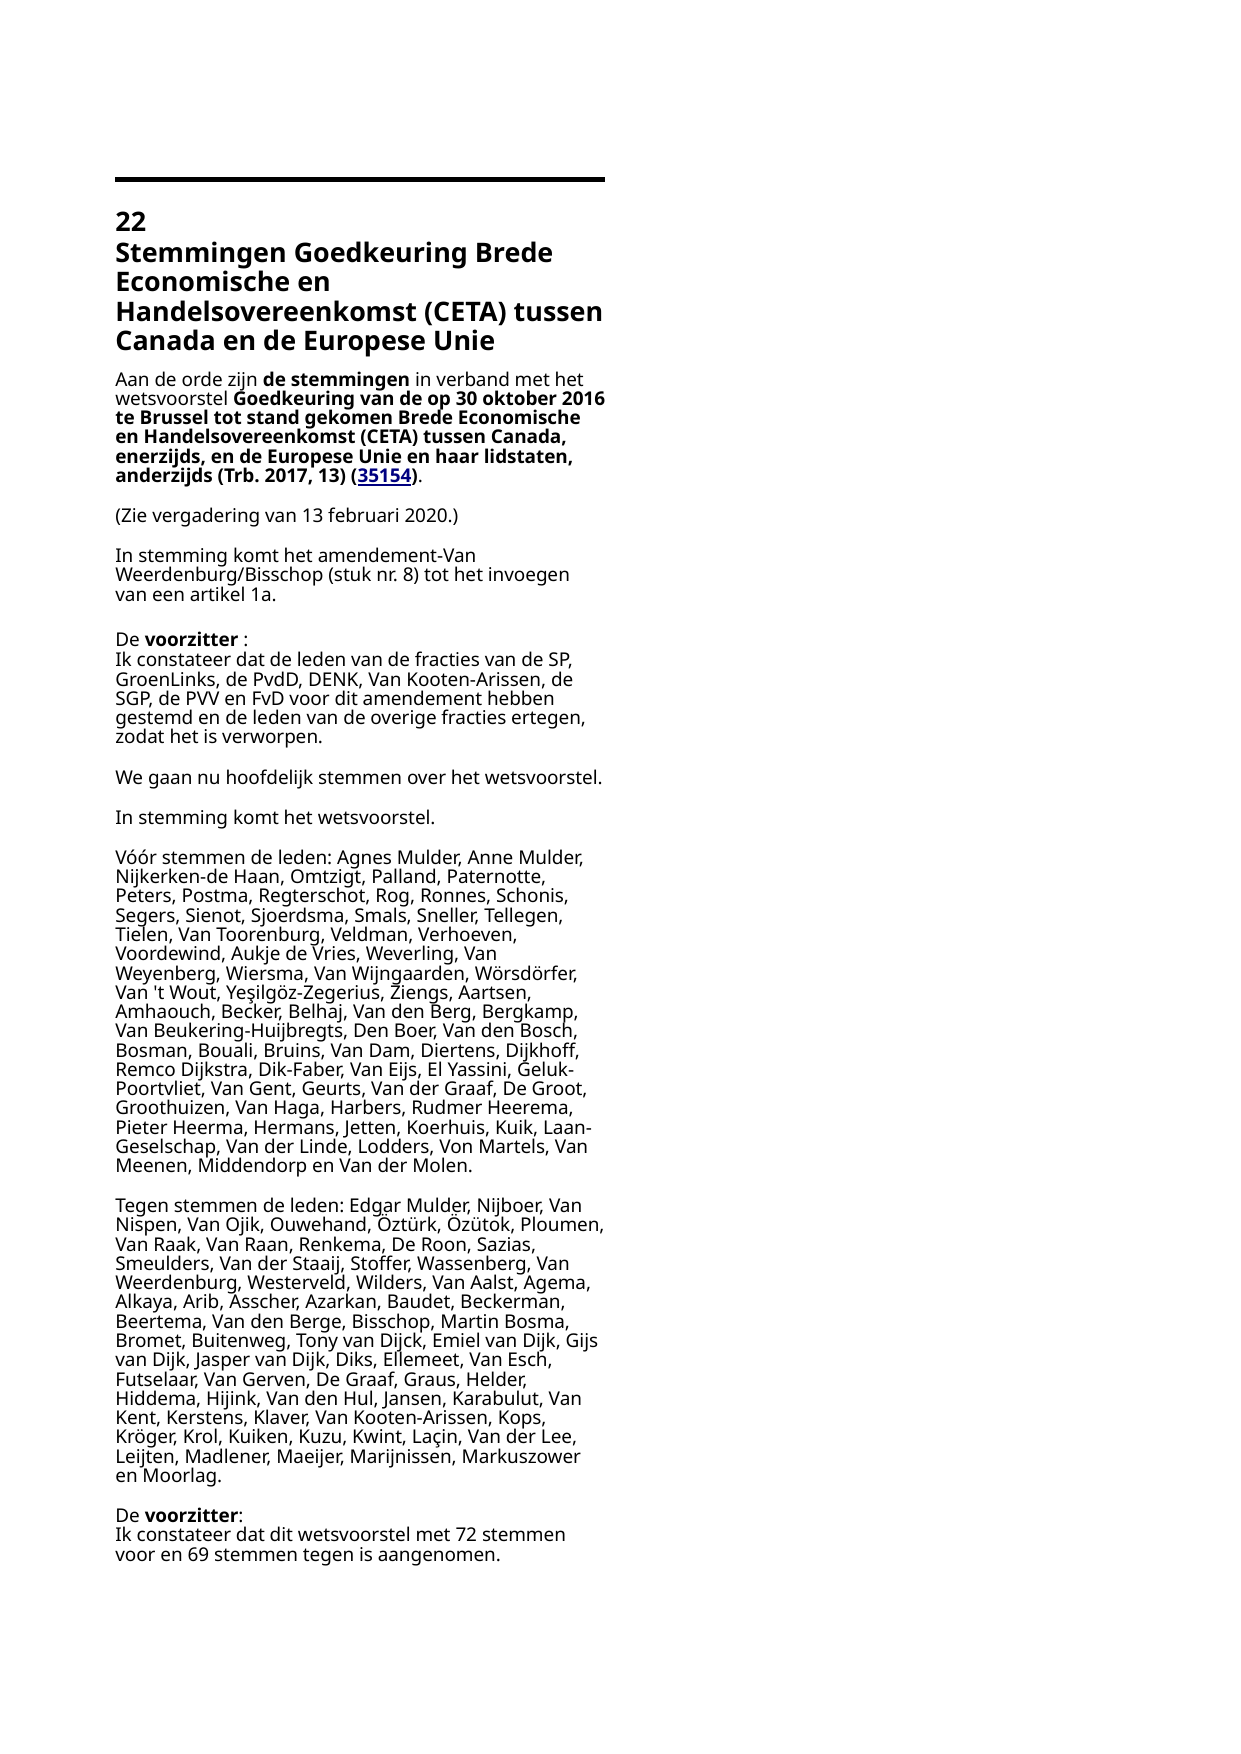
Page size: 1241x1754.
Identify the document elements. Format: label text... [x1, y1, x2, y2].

text In stemming komt het amendement-Van Weerdenburg/Bisschop (stuk nr. 8) tot het invoegen van een artikel 1a. [115, 547, 605, 605]
text Ik constateer dat de leden van de fracties van de SP, GroenLinks, de PvdD, DENK, Van Kooten-Arissen, de SGP, de PVV en FvD voor dit amendement hebben gestemd en de leden van de overige fracties ertegen, zodat het is verworpen. [115, 651, 605, 748]
text Vóór stemmen de leden: Agnes Mulder, Anne Mulder, Nijkerken-de Haan, Omtzigt, Palland, Paternotte, Peters, Postma, Regterschot, Rog, Ronnes, Schonis, Segers, Sienot, Sjoerdsma, Smals, Sneller, Tellegen, Tielen, Van Toorenburg, Veldman, Verhoeven, Voordewind, Aukje de Vries, Weverling, Van Weyenberg, Wiersma, Van Wijngaarden, Wörsdörfer, Van 't Wout, Yeşilgöz-Zegerius, Ziengs, Aartsen, Amhaouch, Becker, Belhaj, Van den Berg, Bergkamp, Van Beukering-Huijbregts, Den Boer, Van den Bosch, Bosman, Bouali, Bruins, Van Dam, Diertens, Dijkhoff, Remco Dijkstra, Dik-Faber, Van Eijs, El Yassini, Geluk-Poortvliet, Van Gent, Geurts, Van der Graaf, De Groot, Groothuizen, Van Haga, Harbers, Rudmer Heerema, Pieter Heerma, Hermans, Jetten, Koerhuis, Kuik, Laan-Geselschap, Van der Linde, Lodders, Von Martels, Van Meenen, Middendorp en Van der Molen. [115, 849, 605, 1176]
text (Zie vergadering van 13 februari 2020.) [115, 507, 605, 526]
text Ik constateer dat dit wetsvoorstel met 72 stemmen voor en 69 stemmen tegen is aangenomen. [115, 1526, 605, 1565]
text Tegen stemmen de leden: Edgar Mulder, Nijboer, Van Nispen, Van Ojik, Ouwehand, Öztürk, Özütok, Ploumen, Van Raak, Van Raan, Renkema, De Roon, Sazias, Smeulders, Van der Staaij, Stoffer, Wassenberg, Van Weerdenburg, Westerveld, Wilders, Van Aalst, Agema, Alkaya, Arib, Asscher, Azarkan, Baudet, Beckerman, Beertema, Van den Berge, Bisschop, Martin Bosma, Bromet, Buitenweg, Tony van Dijck, Emiel van Dijk, Gijs van Dijk, Jasper van Dijk, Diks, Ellemeet, Van Esch, Futselaar, Van Gerven, De Graaf, Graus, Helder, Hiddema, Hijink, Van den Hul, Jansen, Karabulut, Van Kent, Kerstens, Klaver, Van Kooten-Arissen, Kops, Kröger, Krol, Kuiken, Kuzu, Kwint, Laçin, Van der Lee, Leijten, Madlener, Maeijer, Marijnissen, Markuszower en Moorlag. [115, 1197, 605, 1486]
text Aan de orde zijn de stemmingen in verband met het wetsvoorstel Goedkeuring van de op 30 oktober 2016 te Brussel tot stand gekomen Brede Economische en Handelsovereenkomst (CETA) tussen Canada, enerzijds, en de Europese Unie en haar lidstaten, anderzijds (Trb. 2017, 13) (35154). [115, 371, 605, 486]
text Stemmingen Goedkeuring Brede Economische en Handelsovereenkomst (CETA) tussen Canada en de Europese Unie [115, 239, 605, 371]
text 22 [115, 203, 605, 239]
text In stemming komt het wetsvoorstel. [115, 809, 605, 828]
text De voorzitter : [115, 626, 605, 651]
text We gaan nu hoofdelijk stemmen over het wetsvoorstel. [115, 769, 605, 788]
text De voorzitter: [115, 1507, 605, 1526]
